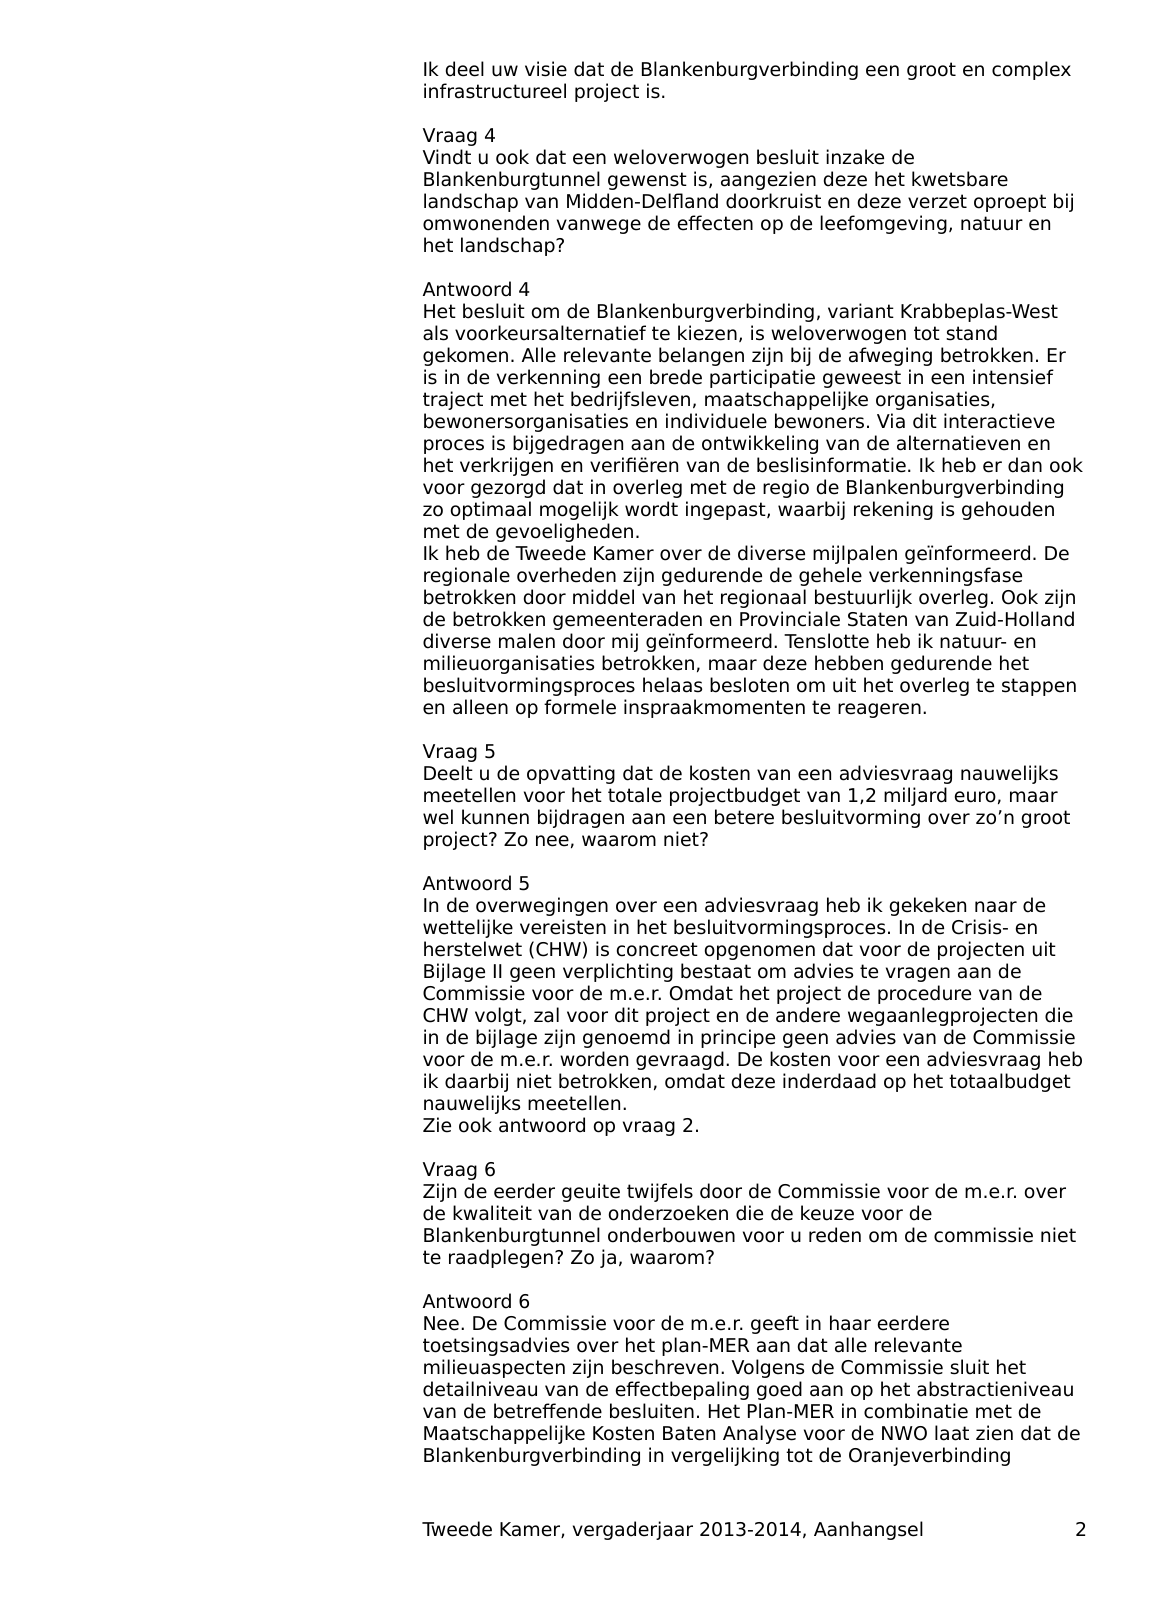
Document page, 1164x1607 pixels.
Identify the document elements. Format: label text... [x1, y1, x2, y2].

text Het besluit om de Blankenburgverbinding, variant Krabbeplas-West als voorkeursalternatief te kiezen, is weloverwogen tot stand gekomen. Alle relevante belangen zijn bij de afweging betrokken. Er is in de verkenning een brede participatie geweest in een intensief traject met het bedrijfsleven, maatschappelijke organisaties, bewonersorganisaties en individuele bewoners. Via dit interactieve proces is bijgedragen aan de ontwikkeling van de alternatieven en het verkrijgen en verifiëren van de beslisinformatie. Ik heb er dan ook voor gezorgd dat in overleg met de regio de Blankenburgverbinding zo optimaal mogelijk wordt ingepast, waarbij rekening is gehouden met de gevoeligheden. [422, 301, 1087, 543]
text Vindt u ook dat een weloverwogen besluit inzake de Blankenburgtunnel gewenst is, aangezien deze het kwetsbare landschap van Midden-Delfland doorkruist en deze verzet oproept bij omwonenden vanwege de effecten op de leefomgeving, natuur en het landschap? [422, 147, 1087, 257]
text Nee. De Commissie voor de m.e.r. geeft in haar eerdere toetsingsadvies over het plan-MER aan dat alle relevante milieuaspecten zijn beschreven. Volgens de Commissie sluit het detailniveau van de effectbepaling goed aan op het abstractieniveau van de betreffende besluiten. Het Plan-MER in combinatie met de Maatschappelijke Kosten Baten Analyse voor de NWO laat zien dat de Blankenburgverbinding in vergelijking tot de Oranjeverbinding [422, 1313, 1087, 1467]
text Ik heb de Tweede Kamer over de diverse mijlpalen geïnformeerd. De regionale overheden zijn gedurende de gehele verkenningsfase betrokken door middel van het regionaal bestuurlijk overleg. Ook zijn de betrokken gemeenteraden en Provinciale Staten van Zuid-Holland diverse malen door mij geïnformeerd. Tenslotte heb ik natuur- en milieuorganisaties betrokken, maar deze hebben gedurende het besluitvormingsproces helaas besloten om uit het overleg te stappen en alleen op formele inspraakmomenten te reageren. [422, 543, 1087, 719]
text Zijn de eerder geuite twijfels door de Commissie voor de m.e.r. over de kwaliteit van de onderzoeken die de keuze voor de Blankenburgtunnel onderbouwen voor u reden om de commissie niet te raadplegen? Zo ja, waarom? [422, 1181, 1087, 1269]
text Vraag 4 [422, 125, 1087, 147]
text Vraag 6 [422, 1159, 1087, 1181]
text Antwoord 5 [422, 873, 1087, 895]
text Antwoord 4 [422, 279, 1087, 301]
text Antwoord 6 [422, 1291, 1087, 1313]
text Vraag 5 [422, 741, 1087, 763]
text Zie ook antwoord op vraag 2. [422, 1115, 1087, 1137]
text Ik deel uw visie dat de Blankenburgverbinding een groot en complex infrastructureel project is. [422, 59, 1087, 103]
text Deelt u de opvatting dat de kosten van een adviesvraag nauwelijks meetellen voor het totale projectbudget van 1,2 miljard euro, maar wel kunnen bijdragen aan een betere besluitvorming over zo’n groot project? Zo nee, waarom niet? [422, 763, 1087, 851]
text In de overwegingen over een adviesvraag heb ik gekeken naar de wettelijke vereisten in het besluitvormingsproces. In de Crisis- en herstelwet (CHW) is concreet opgenomen dat voor de projecten uit Bijlage II geen verplichting bestaat om advies te vragen aan de Commissie voor de m.e.r. Omdat het project de procedure van de CHW volgt, zal voor dit project en de andere wegaanlegprojecten die in de bijlage zijn genoemd in principe geen advies van de Commissie voor de m.e.r. worden gevraagd. De kosten voor een adviesvraag heb ik daarbij niet betrokken, omdat deze inderdaad op het totaalbudget nauwelijks meetellen. [422, 895, 1087, 1115]
